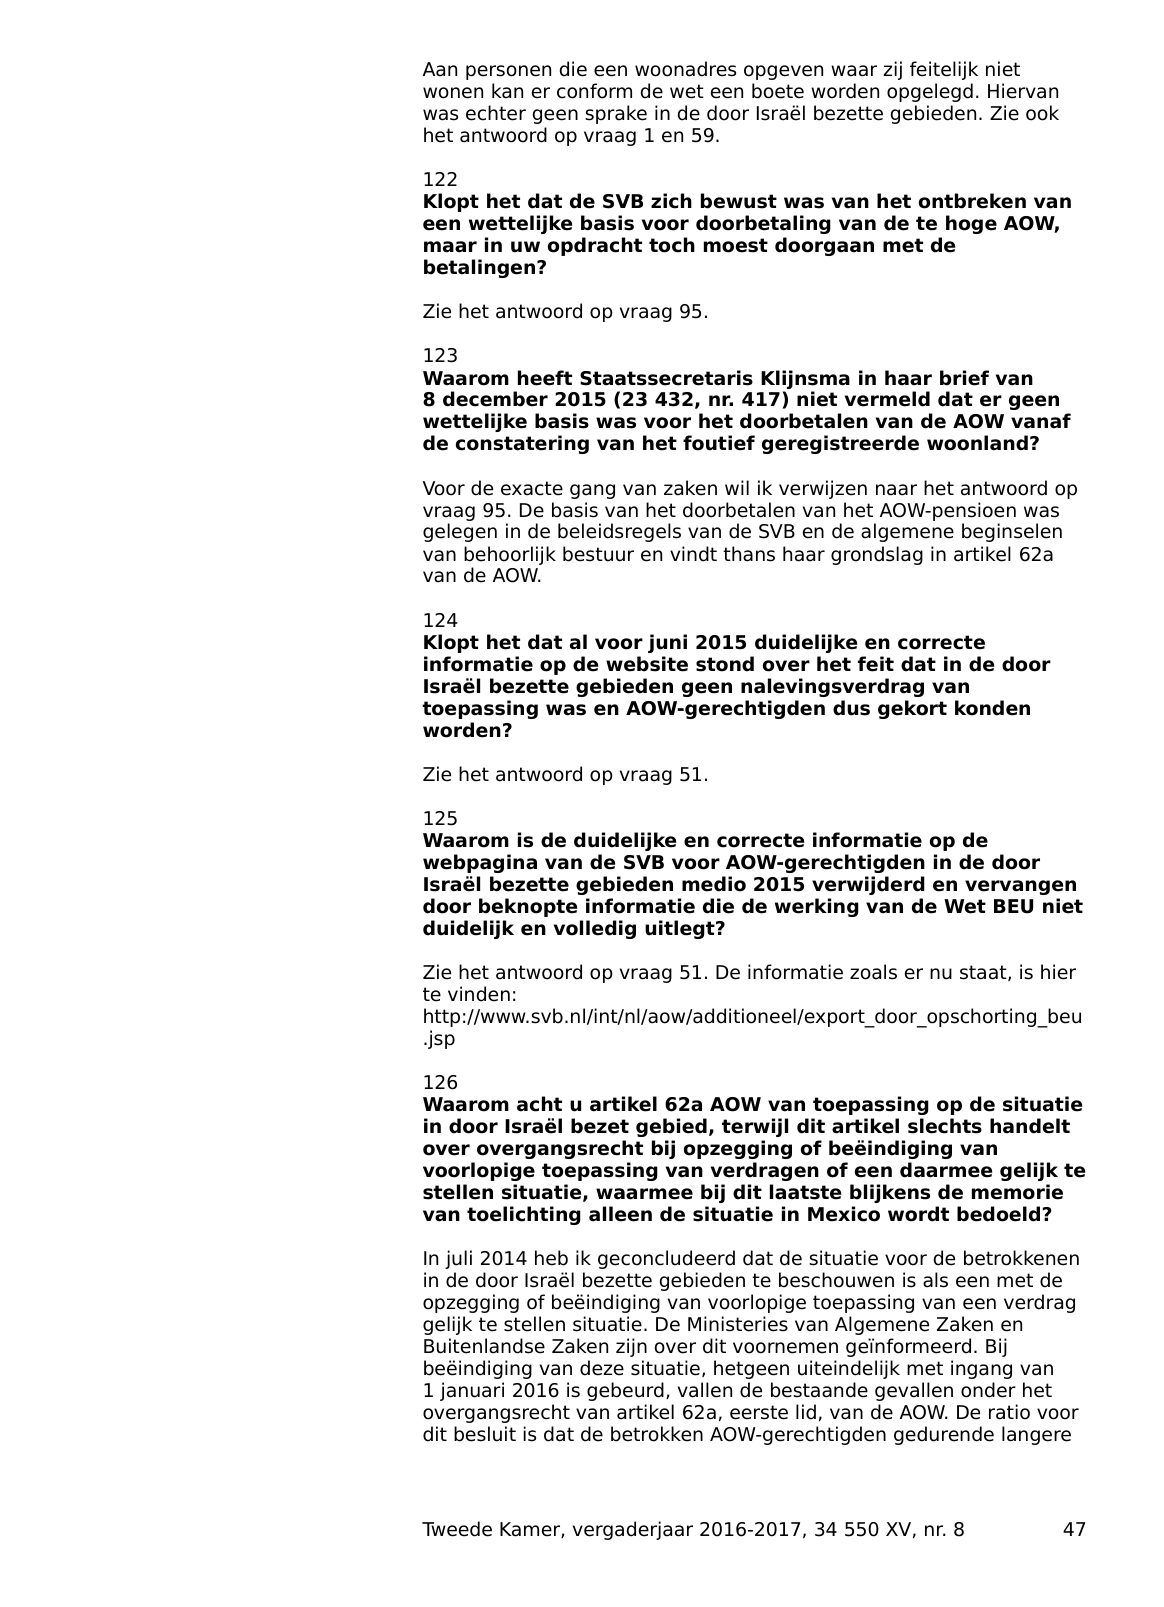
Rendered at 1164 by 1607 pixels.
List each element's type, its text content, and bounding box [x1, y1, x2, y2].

text 123 [422, 345, 1087, 367]
text In juli 2014 heb ik geconcludeerd dat de situatie voor de betrokkenen in de door Israël bezette gebieden te beschouwen is als een met de opzegging of beëindiging van voorlopige toepassing van een verdrag gelijk te stellen situatie. De Ministeries van Algemene Zaken en Buitenlandse Zaken zijn over dit voornemen geïnformeerd. Bij beëindiging van deze situatie, hetgeen uiteindelijk met ingang van 1 januari 2016 is gebeurd, vallen de bestaande gevallen onder het overgangsrecht van artikel 62a, eerste lid, van de AOW. De ratio voor dit besluit is dat de betrokken AOW-gerechtigden gedurende langere [422, 1248, 1087, 1446]
text Aan personen die een woonadres opgeven waar zij feitelijk niet wonen kan er conform de wet een boete worden opgelegd. Hiervan was echter geen sprake in de door Israël bezette gebieden. Zie ook het antwoord op vraag 1 en 59. [422, 59, 1087, 147]
text Zie het antwoord op vraag 95. [422, 301, 1087, 323]
text 126 [422, 1072, 1087, 1094]
text Zie het antwoord op vraag 51. De informatie zoals er nu staat, is hier te vinden: http://www.svb.nl/int/nl/aow/additioneel/export_door_opschorting_beu.jsp [422, 962, 1087, 1050]
text Klopt het dat de SVB zich bewust was van het ontbreken van een wettelijke basis voor doorbetaling van de te hoge AOW, maar in uw opdracht toch moest doorgaan met de betalingen? [422, 191, 1087, 279]
text 122 [422, 169, 1087, 191]
text Klopt het dat al voor juni 2015 duidelijke en correcte informatie op de website stond over het feit dat in de door Israël bezette gebieden geen nalevingsverdrag van toepassing was en AOW-gerechtigden dus gekort konden worden? [422, 632, 1087, 741]
text Waarom heeft Staatssecretaris Klijnsma in haar brief van 8 december 2015 (23 432, nr. 417) niet vermeld dat er geen wettelijke basis was voor het doorbetalen van de AOW vanaf de constatering van het foutief geregistreerde woonland? [422, 367, 1087, 455]
text 124 [422, 609, 1087, 632]
text 125 [422, 808, 1087, 830]
text Zie het antwoord op vraag 51. [422, 764, 1087, 786]
text Voor de exacte gang van zaken wil ik verwijzen naar het antwoord op vraag 95. De basis van het doorbetalen van het AOW-pensioen was gelegen in de beleidsregels van de SVB en de algemene beginselen van behoorlijk bestuur en vindt thans haar grondslag in artikel 62a van de AOW. [422, 477, 1087, 587]
text Waarom is de duidelijke en correcte informatie op de webpagina van de SVB voor AOW-gerechtigden in de door Israël bezette gebieden medio 2015 verwijderd en vervangen door beknopte informatie die de werking van de Wet BEU niet duidelijk en volledig uitlegt? [422, 830, 1087, 940]
text Waarom acht u artikel 62a AOW van toepassing op de situatie in door Israël bezet gebied, terwijl dit artikel slechts handelt over overgangsrecht bij opzegging of beëindiging van voorlopige toepassing van verdragen of een daarmee gelijk te stellen situatie, waarmee bij dit laatste blijkens de memorie van toelichting alleen de situatie in Mexico wordt bedoeld? [422, 1094, 1087, 1226]
